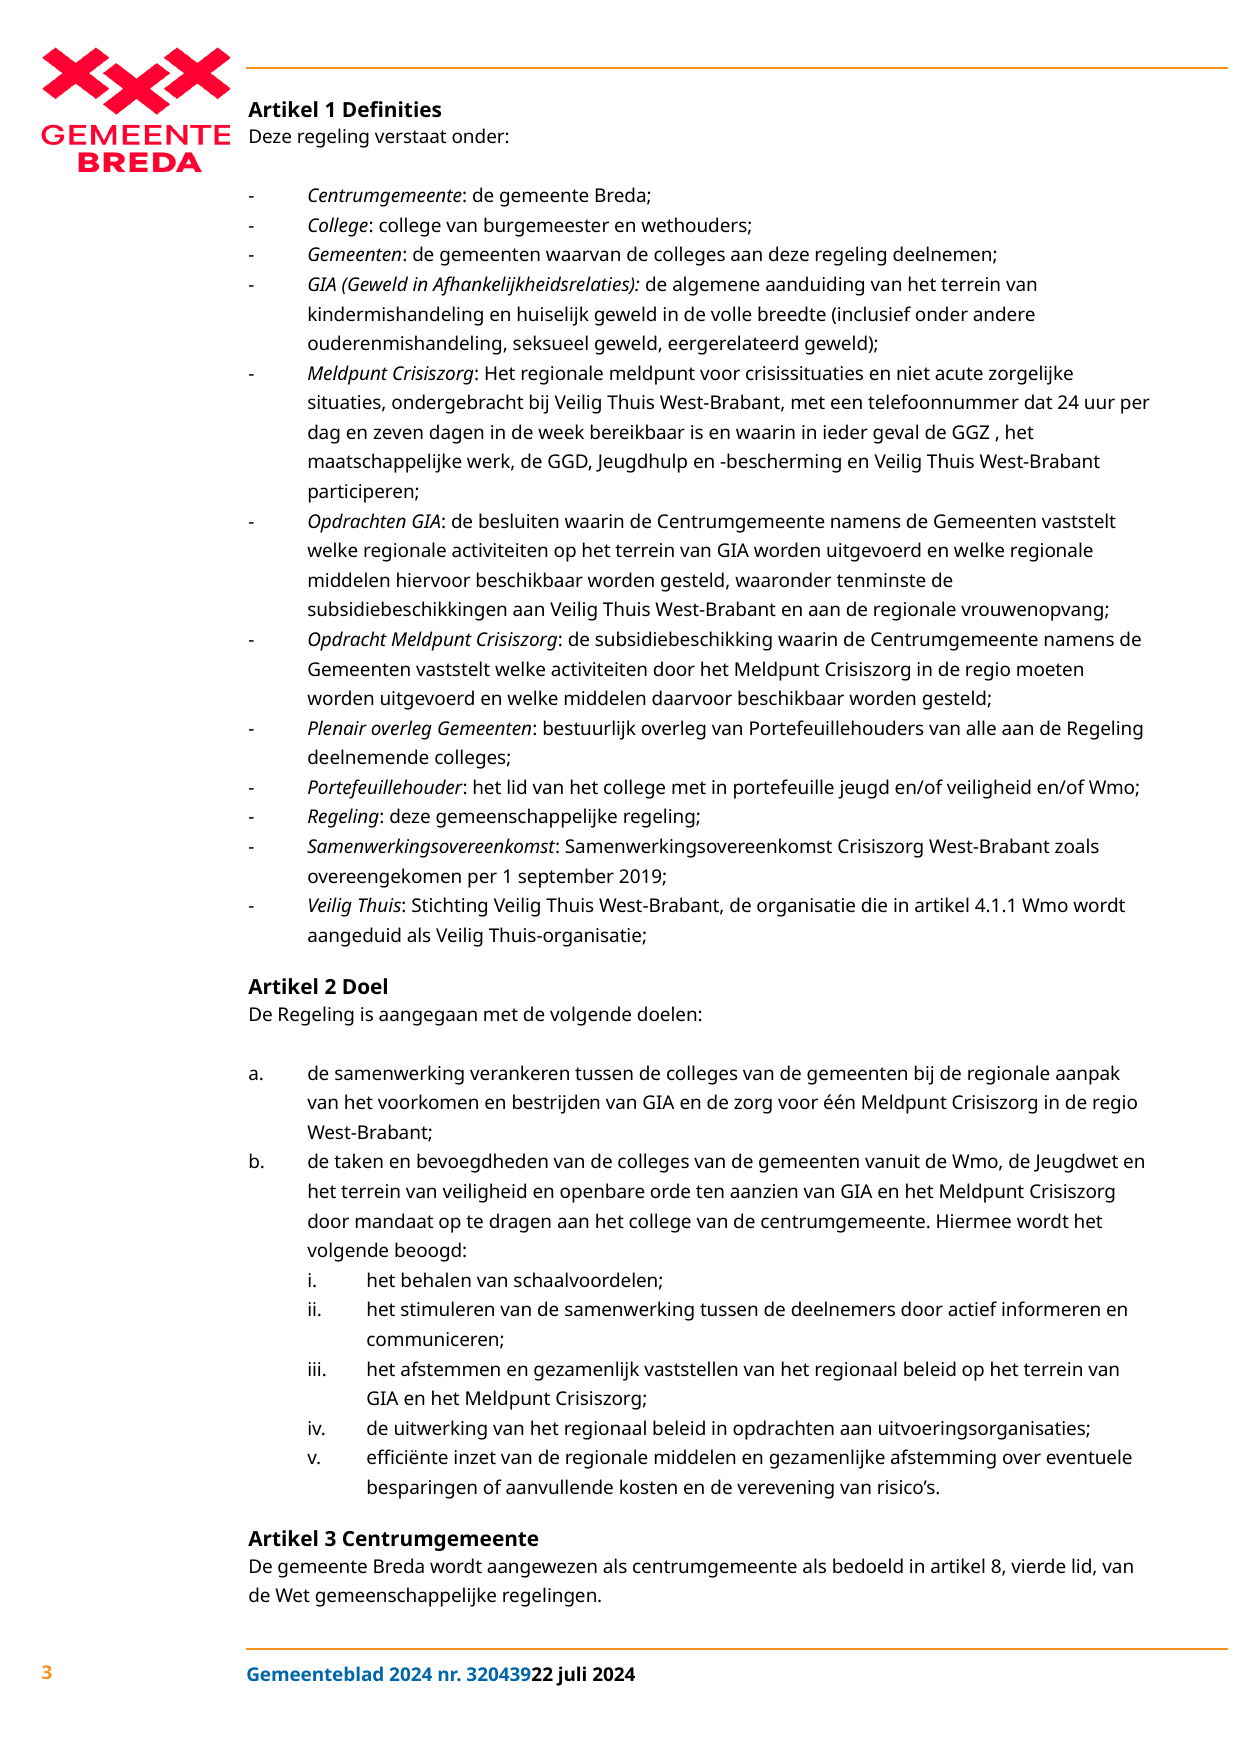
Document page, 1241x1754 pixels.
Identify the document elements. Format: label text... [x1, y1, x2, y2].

list het afstemmen en gezamenlijk vaststellen van het regionaal beleid op het terrein van GIA en het Meldpunt Crisiszorg; [307, 1356, 1152, 1411]
text Artikel 2 Doel [248, 972, 1152, 1001]
text Artikel 3 Centrumgemeente [248, 1524, 1152, 1553]
list Opdracht Meldpunt Crisiszorg: de subsidiebeschikking waarin de Centrumgemeente namens de Gemeenten vaststelt welke activiteiten door het Meldpunt Crisiszorg in de regio moeten worden uitgevoerd en welke middelen daarvoor beschikbaar worden gesteld; [248, 626, 1152, 711]
list het behalen van schaalvoordelen; [307, 1267, 1152, 1293]
list College: college van burgemeester en wethouders; [248, 212, 1152, 238]
list de uitwerking van het regionaal beleid in opdrachten aan uitvoeringsorganisaties; [307, 1415, 1152, 1441]
list de samenwerking verankeren tussen de colleges van de gemeenten bij de regionale aanpak van het voorkomen en bestrijden van GIA en de zorg voor één Meldpunt Crisiszorg in de regio West-Brabant; [248, 1060, 1152, 1145]
list GIA (Geweld in Afhankelijkheidsrelaties): de algemene aanduiding van het terrein van kindermishandeling en huiselijk geweld in de volle breedte (inclusief onder andere ouderenmishandeling, seksueel geweld, eergerelateerd geweld); [248, 271, 1152, 356]
list de taken en bevoegdheden van de colleges van de gemeenten vanuit de Wmo, de Jeugdwet en het terrein van veiligheid en openbare orde ten aanzien van GIA en het Meldpunt Crisiszorg door mandaat op te dragen aan het college van de centrumgemeente. Hiermee wordt het volgende beoogd: [248, 1149, 1152, 1263]
list Samenwerkingsovereenkomst: Samenwerkingsovereenkomst Crisiszorg West-Brabant zoals overeengekomen per 1 september 2019; [248, 833, 1152, 888]
list het stimuleren van de samenwerking tussen de deelnemers door actief informeren en communiceren; [307, 1297, 1152, 1352]
list Regeling: deze gemeenschappelijke regeling; [248, 804, 1152, 829]
picture [41, 47, 231, 172]
list Veilig Thuis: Stichting Veilig Thuis West-Brabant, de organisatie die in artikel 4.1.1 Wmo wordt aangeduid als Veilig Thuis-organisatie; [248, 892, 1152, 948]
list Plenair overleg Gemeenten: bestuurlijk overleg van Portefeuillehouders van alle aan de Regeling deelnemende colleges; [248, 715, 1152, 770]
text Artikel 1 Definities [248, 95, 1152, 123]
list Portefeuillehouder: het lid van het college met in portefeuille jeugd en/of veiligheid en/of Wmo; [248, 774, 1152, 800]
list efficiënte inzet van de regionale middelen en gezamenlijke afstemming over eventuele besparingen of aanvullende kosten en de verevening van risico’s. [307, 1444, 1152, 1500]
list Gemeenten: de gemeenten waarvan de colleges aan deze regeling deelnemen; [248, 242, 1152, 267]
list Opdrachten GIA: de besluiten waarin de Centrumgemeente namens de Gemeenten vaststelt welke regionale activiteiten op het terrein van GIA worden uitgevoerd en welke regionale middelen hiervoor beschikbaar worden gesteld, waaronder tenminste de subsidiebeschikkingen aan Veilig Thuis West-Brabant en aan de regionale vrouwenopvang; [248, 508, 1152, 622]
text De Regeling is aangegaan met de volgende doelen: [248, 1001, 1152, 1027]
list Centrumgemeente: de gemeente Breda; [248, 182, 1152, 208]
text Deze regeling verstaat onder: [248, 123, 1152, 149]
list Meldpunt Crisiszorg: Het regionale meldpunt voor crisissituaties en niet acute zorgelijke situaties, ondergebracht bij Veilig Thuis West-Brabant, met een telefoonnummer dat 24 uur per dag en zeven dagen in de week bereikbaar is en waarin in ieder geval de GGZ , het maatschappelijke werk, de GGD, Jeugdhulp en -bescherming en Veilig Thuis West-Brabant participeren; [248, 360, 1152, 504]
text De gemeente Breda wordt aangewezen als centrumgemeente als bedoeld in artikel 8, vierde lid, van de Wet gemeenschappelijke regelingen. [248, 1553, 1152, 1608]
